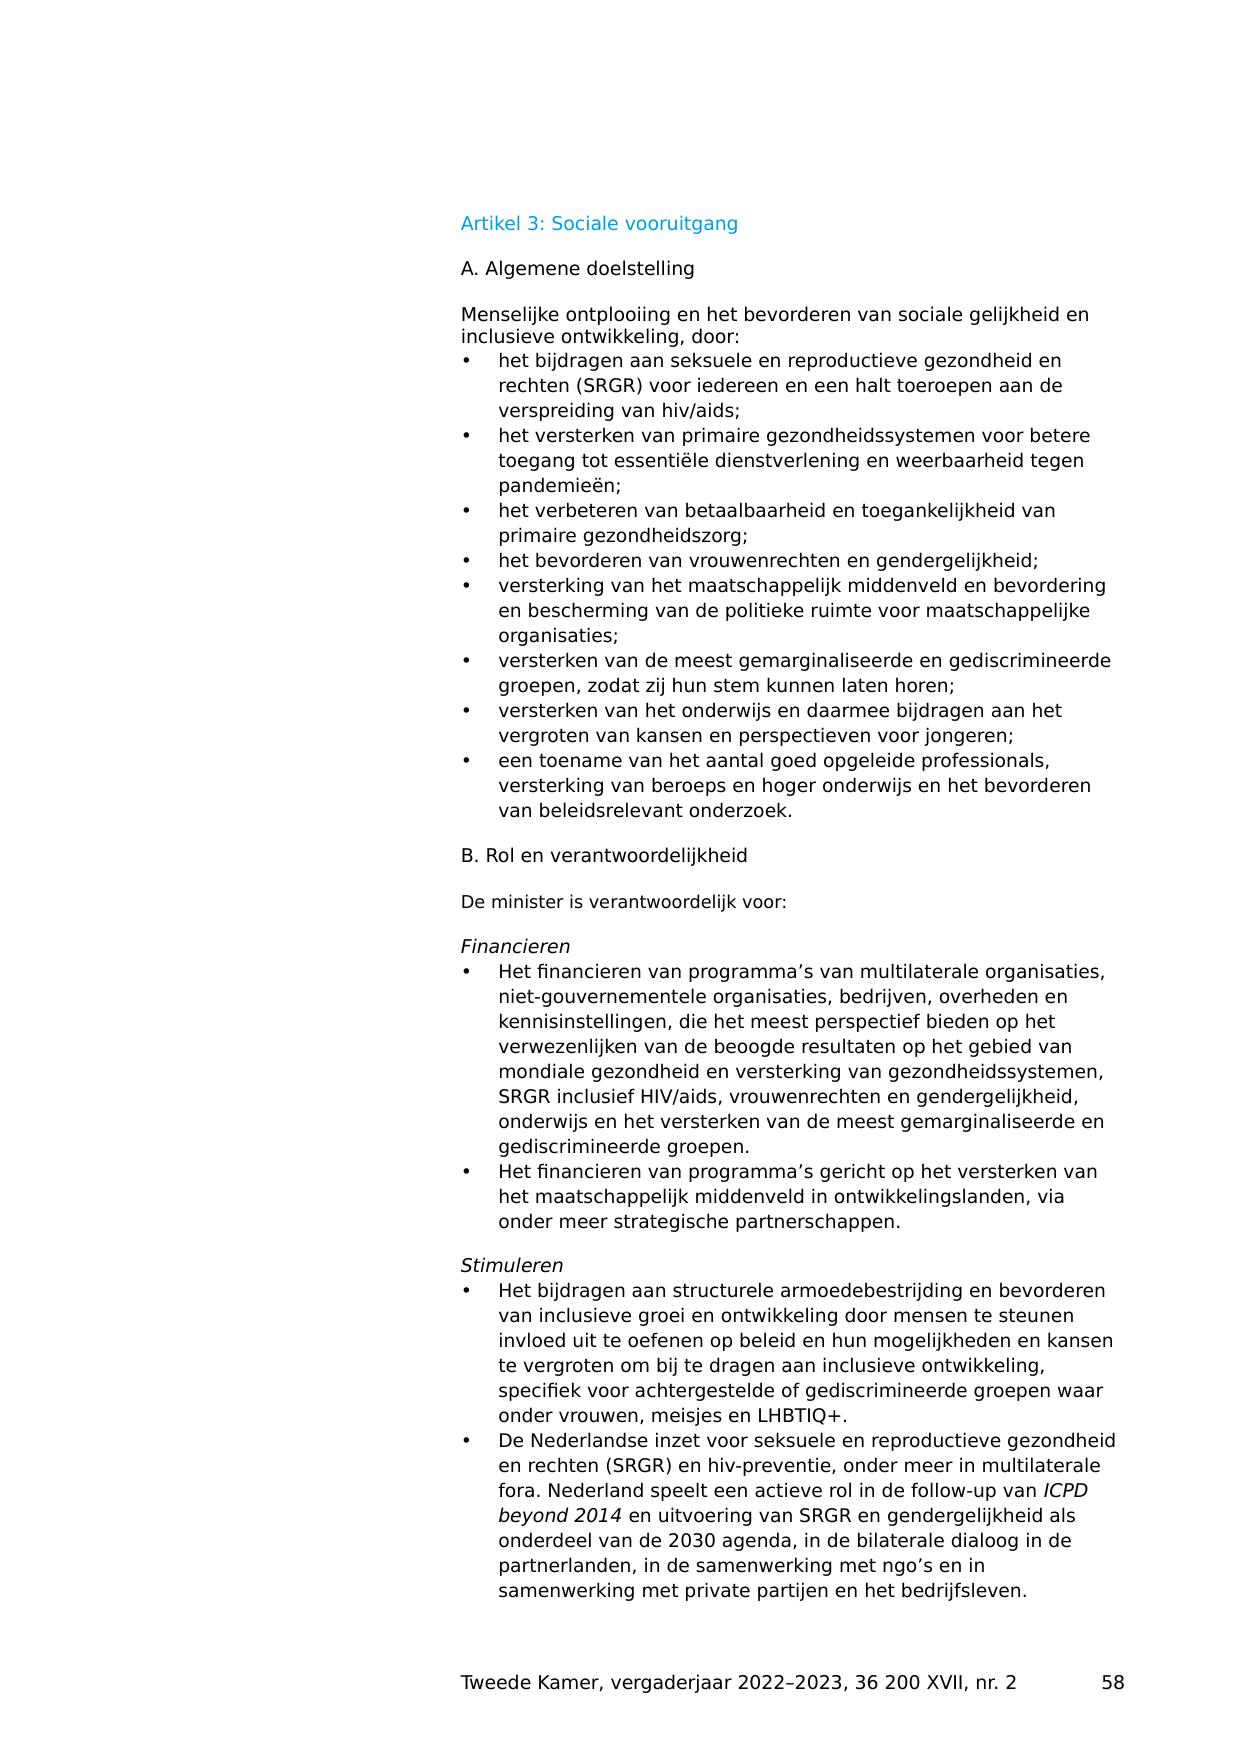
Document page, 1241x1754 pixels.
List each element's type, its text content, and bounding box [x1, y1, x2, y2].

list Het financieren van programma’s gericht op het versterken van het maatschappelijk middenveld in ontwikkelingslanden, via onder meer strategische partnerschappen. [461, 1158, 1125, 1233]
list versterking van het maatschappelijk middenveld en bevordering en bescherming van de politieke ruimte voor maatschappelijke organisaties; [461, 573, 1125, 648]
title B. Rol en verantwoordelijkheid [461, 845, 1125, 867]
list De Nederlandse inzet voor seksuele en reproductieve gezondheid en rechten (SRGR) en hiv-preventie, onder meer in multilaterale fora. Nederland speelt een actieve rol in de follow-up van ICPD beyond 2014 en uitvoering van SRGR en gendergelijkheid als onderdeel van de 2030 agenda, in de bilaterale dialoog in de partnerlanden, in de samenwerking met ngo’s en in samenwerking met private partijen en het bedrijfsleven. [461, 1427, 1125, 1602]
list het bevorderen van vrouwenrechten en gendergelijkheid; [461, 548, 1125, 573]
list Het bijdragen aan structurele armoedebestrijding en bevorderen van inclusieve groei en ontwikkeling door mensen te steunen invloed uit te oefenen op beleid en hun mogelijkheden en kansen te vergroten om bij te dragen aan inclusieve ontwikkeling, specifiek voor achtergestelde of gediscrimineerde groepen waar onder vrouwen, meisjes en LHBTIQ+. [461, 1277, 1125, 1427]
list versterken van het onderwijs en daarmee bijdragen aan het vergroten van kansen en perspectieven voor jongeren; [461, 698, 1125, 748]
text Financieren [461, 936, 1125, 958]
list het bijdragen aan seksuele en reproductieve gezondheid en rechten (SRGR) voor iedereen en een halt toeroepen aan de verspreiding van hiv/aids; [461, 348, 1125, 423]
list Het financieren van programma’s van multilaterale organisaties, niet-gouvernementele organisaties, bedrijven, overheden en kennisinstellingen, die het meest perspectief bieden op het verwezenlijken van de beoogde resultaten op het gebied van mondiale gezondheid en versterking van gezondheidssystemen, SRGR inclusief HIV/aids, vrouwenrechten en gendergelijkheid, onderwijs en het versterken van de meest gemarginaliseerde en gediscrimineerde groepen. [461, 958, 1125, 1158]
list versterken van de meest gemarginaliseerde en gediscrimineerde groepen, zodat zij hun stem kunnen laten horen; [461, 648, 1125, 698]
text De minister is verantwoordelijk voor: [461, 891, 1125, 913]
list een toename van het aantal goed opgeleide professionals, versterking van beroeps en hoger onderwijs en het bevorderen van beleidsrelevant onderzoek. [461, 748, 1125, 823]
list het versterken van primaire gezondheidssystemen voor betere toegang tot essentiële dienstverlening en weerbaarheid tegen pandemieën; [461, 423, 1125, 498]
text Menselijke ontplooiing en het bevorderen van sociale gelijkheid en inclusieve ontwikkeling, door: [461, 304, 1125, 348]
title A. Algemene doelstelling [461, 258, 1125, 280]
text Stimuleren [461, 1255, 1125, 1277]
title Artikel 3: Sociale vooruitgang [461, 213, 1125, 235]
list het verbeteren van betaalbaarheid en toegankelijkheid van primaire gezondheidszorg; [461, 498, 1125, 548]
